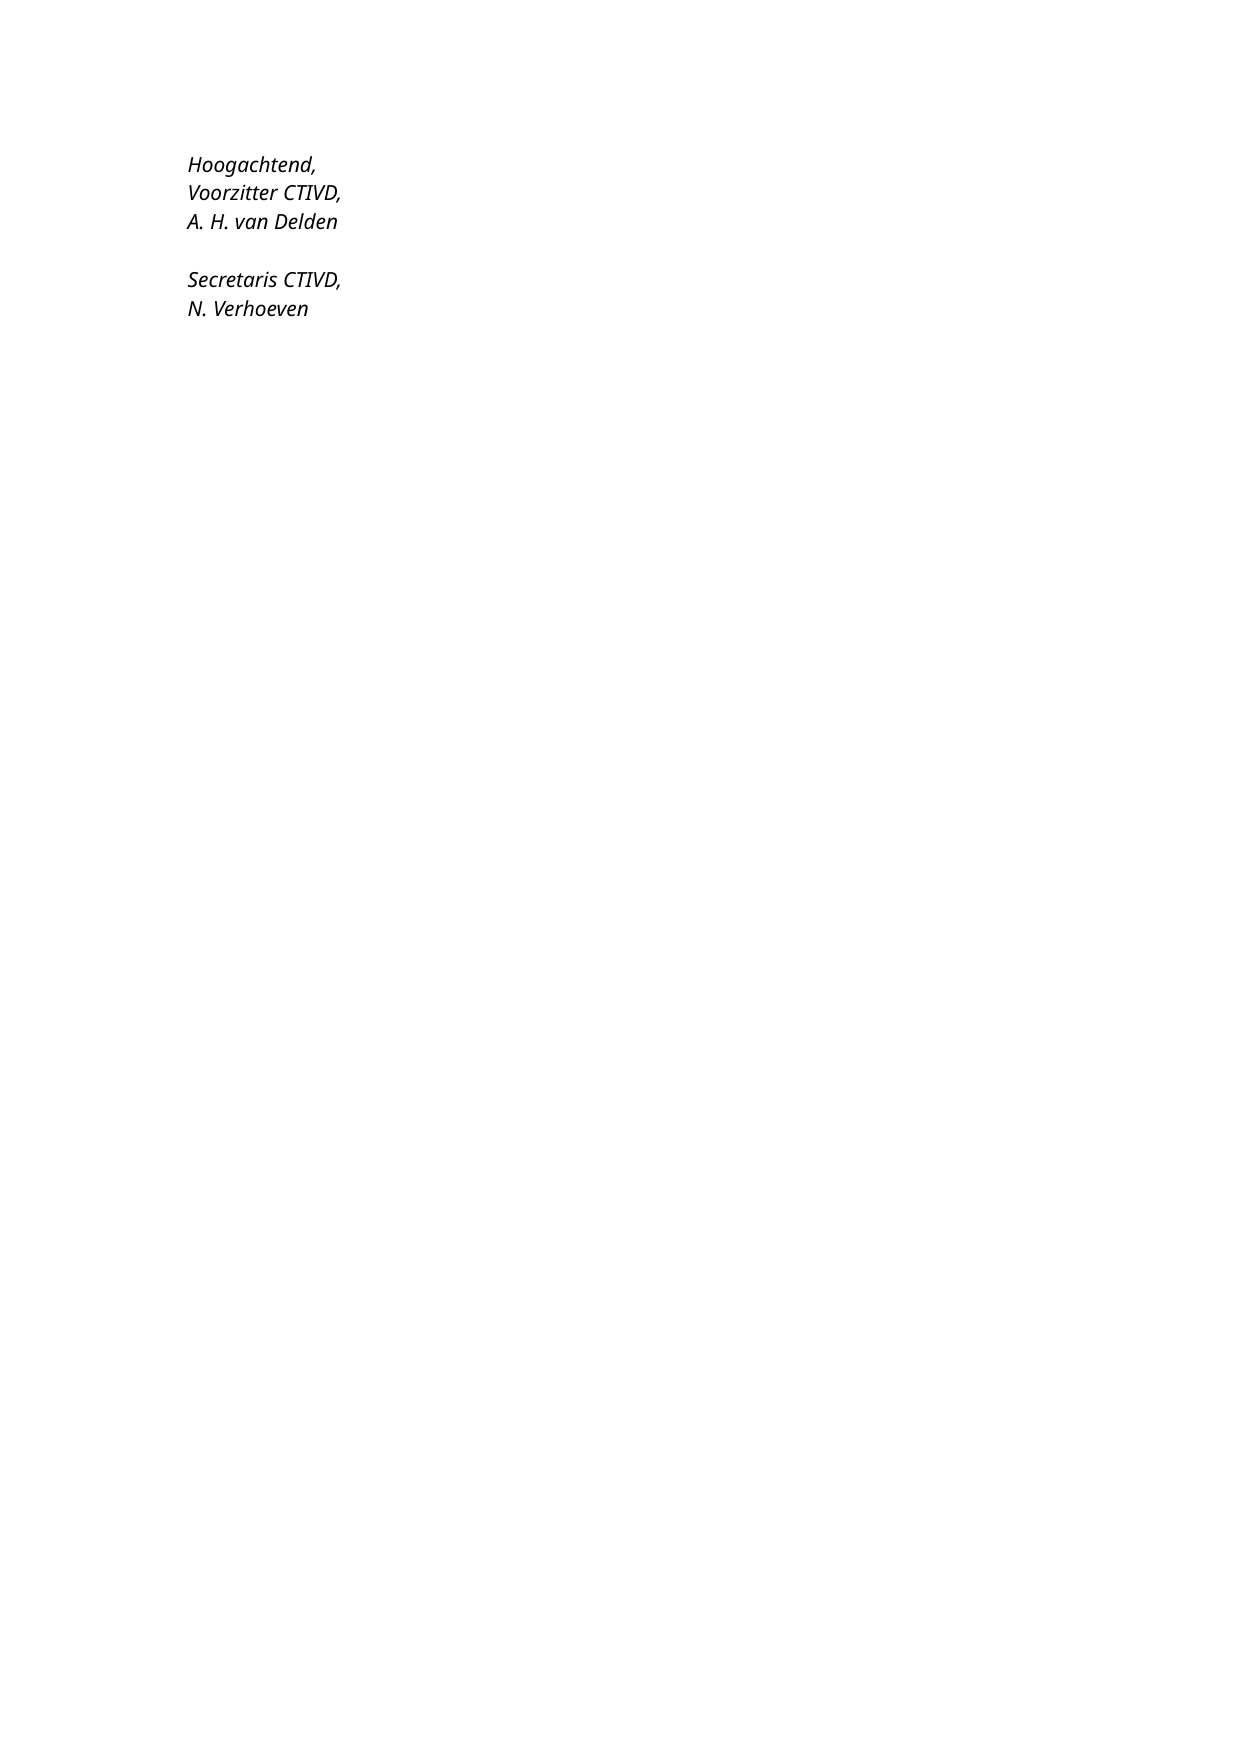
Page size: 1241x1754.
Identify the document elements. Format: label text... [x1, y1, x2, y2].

text A. H. van Delden [187, 207, 1053, 235]
text Voorzitter CTIVD, [187, 178, 1053, 207]
text N. Verhoeven [187, 294, 1053, 322]
text Hoogachtend, [187, 150, 1053, 178]
text Secretaris CTIVD, [187, 265, 1053, 294]
